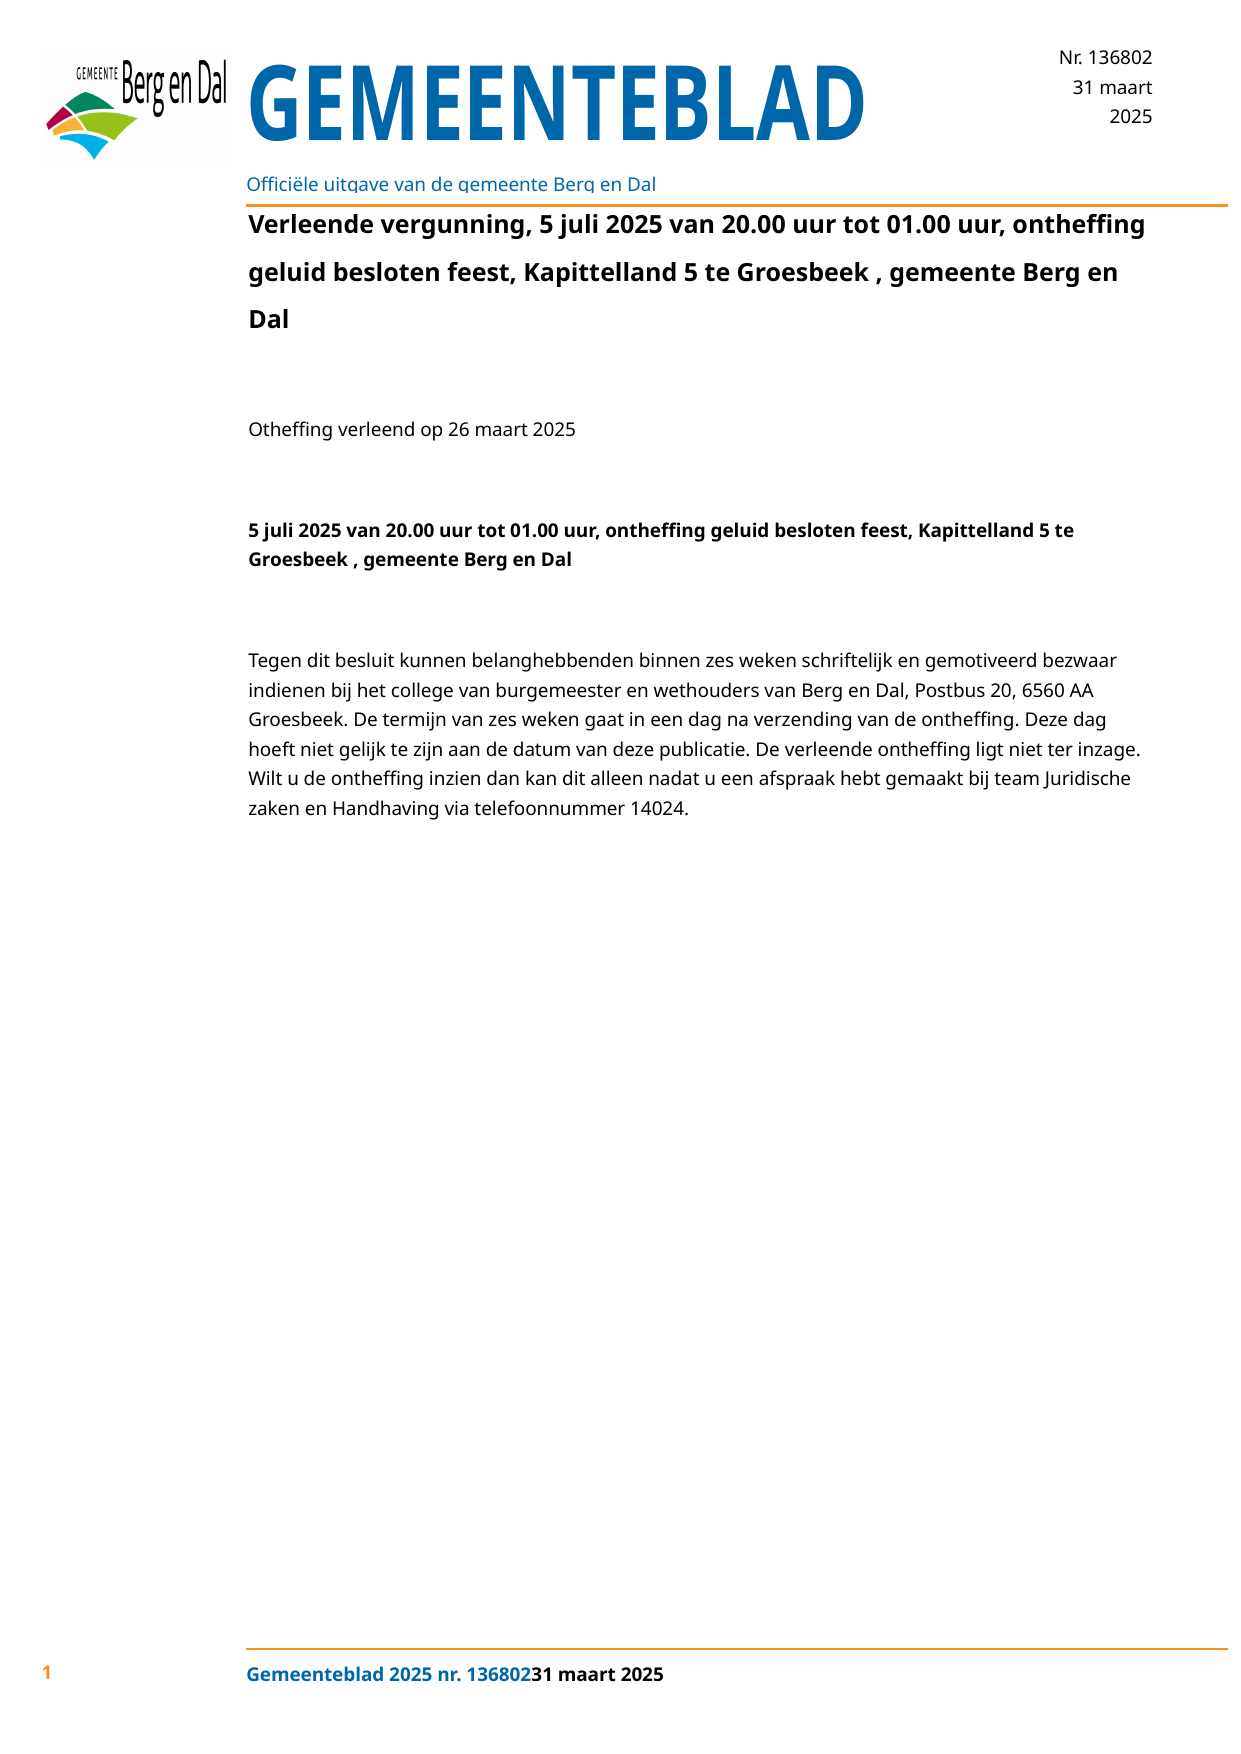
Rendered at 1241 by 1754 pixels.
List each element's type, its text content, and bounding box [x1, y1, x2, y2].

picture [41, 47, 231, 172]
text Tegen dit besluit kunnen belanghebbenden binnen zes weken schriftelijk en gemotiveerd bezwaar indienen bij het college van burgemeester en wethouders van Berg en Dal, Postbus 20, 6560 AA Groesbeek. De termijn van zes weken gaat in een dag na verzending van de ontheffing. Deze dag hoeft niet gelijk te zijn aan de datum van deze publicatie. De verleende ontheffing ligt niet ter inzage. Wilt u de ontheffing inzien dan kan dit alleen nadat u een afspraak hebt gemaakt bij team Juridische zaken en Handhaving via telefoonnummer 14024. [248, 647, 1152, 821]
text Verleende vergunning, 5 juli 2025 van 20.00 uur tot 01.00 uur, ontheffing geluid besloten feest, Kapittelland 5 te Groesbeek , gemeente Berg en Dal [248, 207, 1152, 336]
text 5 juli 2025 van 20.00 uur tot 01.00 uur, ontheffing geluid besloten feest, Kapittelland 5 te Groesbeek , gemeente Berg en Dal [248, 517, 1152, 572]
text Otheffing verleend op 26 maart 2025 [248, 416, 1152, 442]
